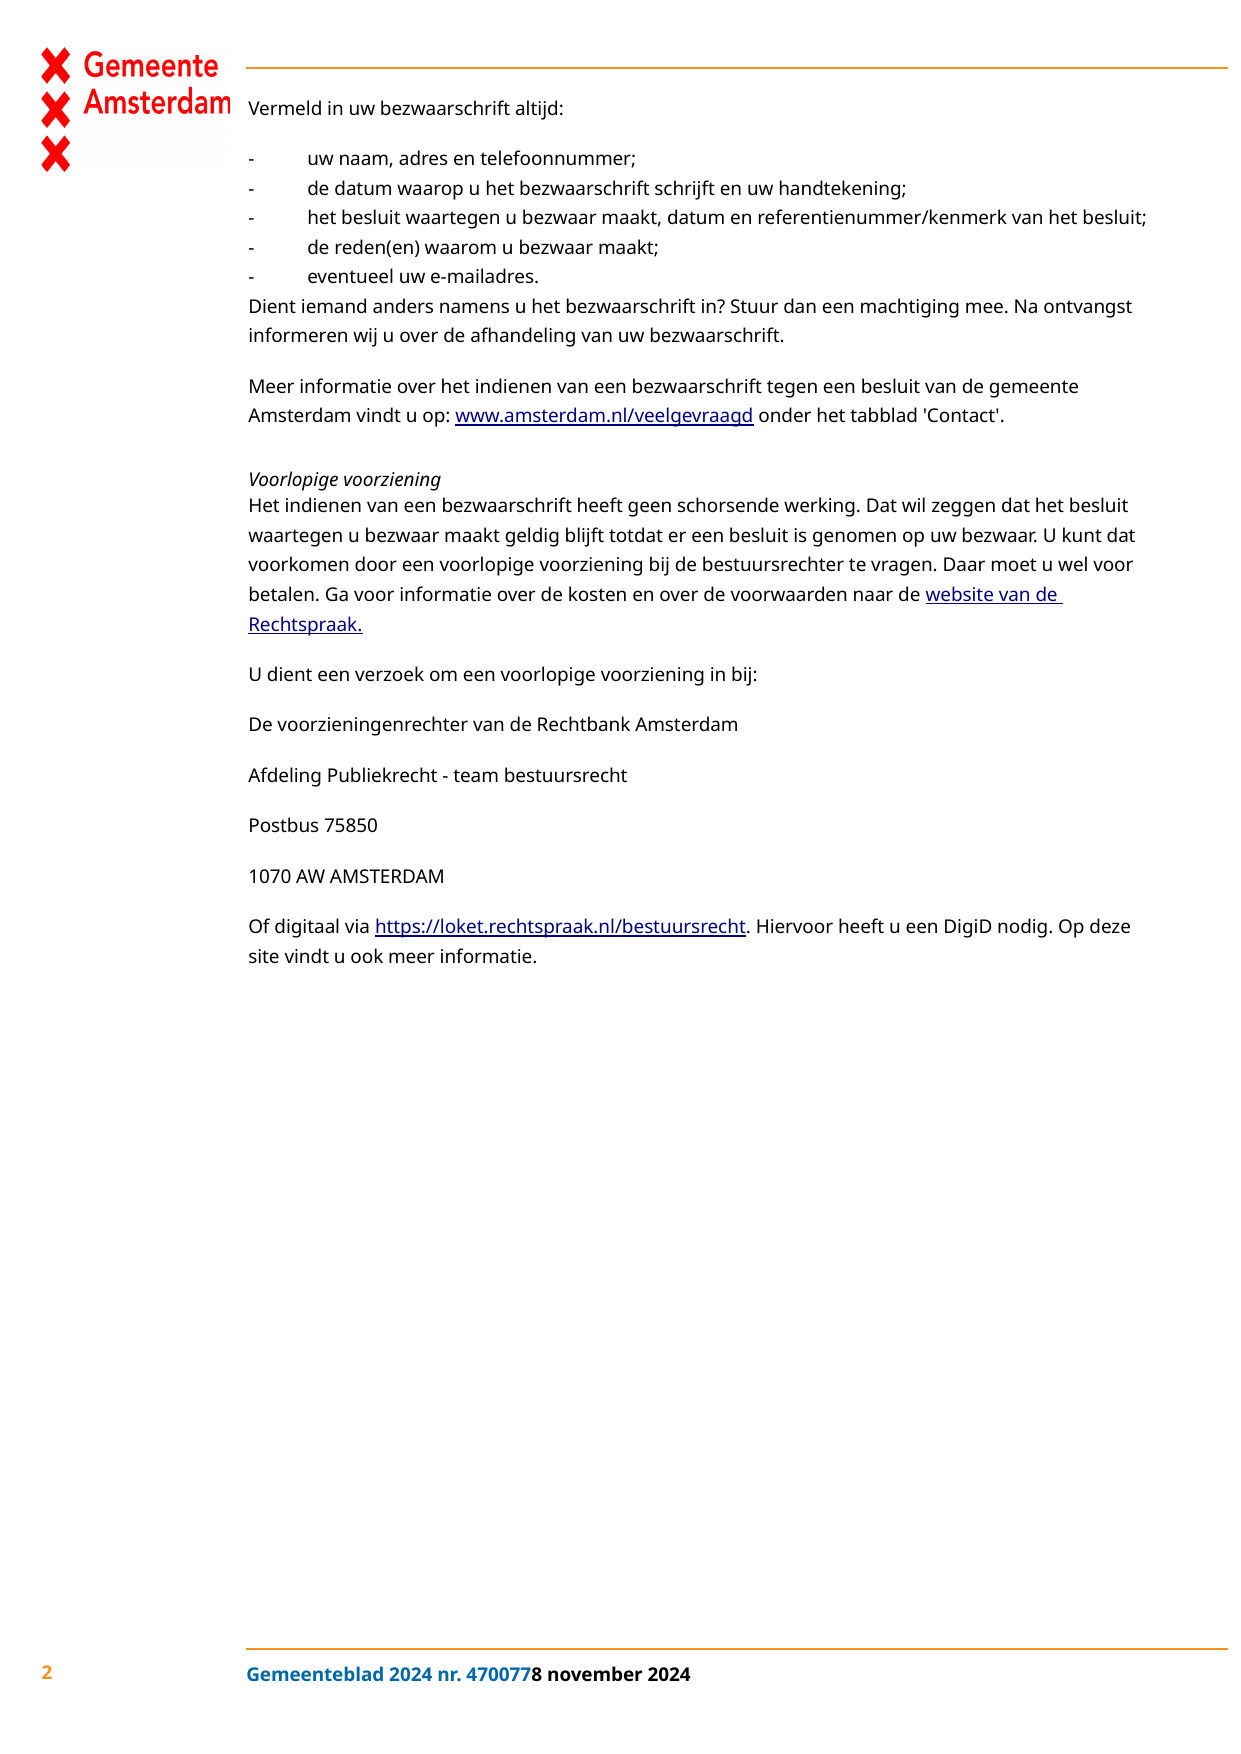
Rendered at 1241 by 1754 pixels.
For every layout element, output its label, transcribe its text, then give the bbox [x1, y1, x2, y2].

text Of digitaal via https://loket.rechtspraak.nl/bestuursrecht. Hiervoor heeft u een DigiD nodig. Op deze site vindt u ook meer informatie. [248, 913, 1152, 968]
text Meer informatie over het indienen van een bezwaarschrift tegen een besluit van de gemeente Amsterdam vindt u op: www.amsterdam.nl/veelgevraagd onder het tabblad 'Contact'. [248, 373, 1152, 428]
text Postbus 75850 [248, 812, 1152, 838]
list de datum waarop u het bezwaarschrift schrijft en uw handtekening; [248, 175, 1152, 201]
text U dient een verzoek om een voorlopige voorziening in bij: [248, 661, 1152, 687]
list eventueel uw e-mailadres. [248, 263, 1152, 289]
text De voorzieningenrechter van de Rechtbank Amsterdam [248, 712, 1152, 737]
text Voorlopige voorziening [248, 467, 1152, 492]
text 1070 AW AMSTERDAM [248, 863, 1152, 888]
text Dient iemand anders namens u het bezwaarschrift in? Stuur dan een machtiging mee. Na ontvangst informeren wij u over de afhandeling van uw bezwaarschrift. [248, 293, 1152, 348]
text Vermeld in uw bezwaarschrift altijd: [248, 95, 1152, 121]
list uw naam, adres en telefoonnummer; [248, 145, 1152, 171]
picture [41, 47, 231, 172]
text Afdeling Publiekrecht - team bestuursrecht [248, 762, 1152, 788]
list het besluit waartegen u bezwaar maakt, datum en referentienummer/kenmerk van het besluit; [248, 204, 1152, 230]
list de reden(en) waarom u bezwaar maakt; [248, 234, 1152, 260]
text Het indienen van een bezwaarschrift heeft geen schorsende werking. Dat wil zeggen dat het besluit waartegen u bezwaar maakt geldig blijft totdat er een besluit is genomen op uw bezwaar. U kunt dat voorkomen door een voorlopige voorziening bij de bestuursrechter te vragen. Daar moet u wel voor betalen. Ga voor informatie over de kosten en over de voorwaarden naar de website van de Rechtspraak. [248, 492, 1152, 636]
